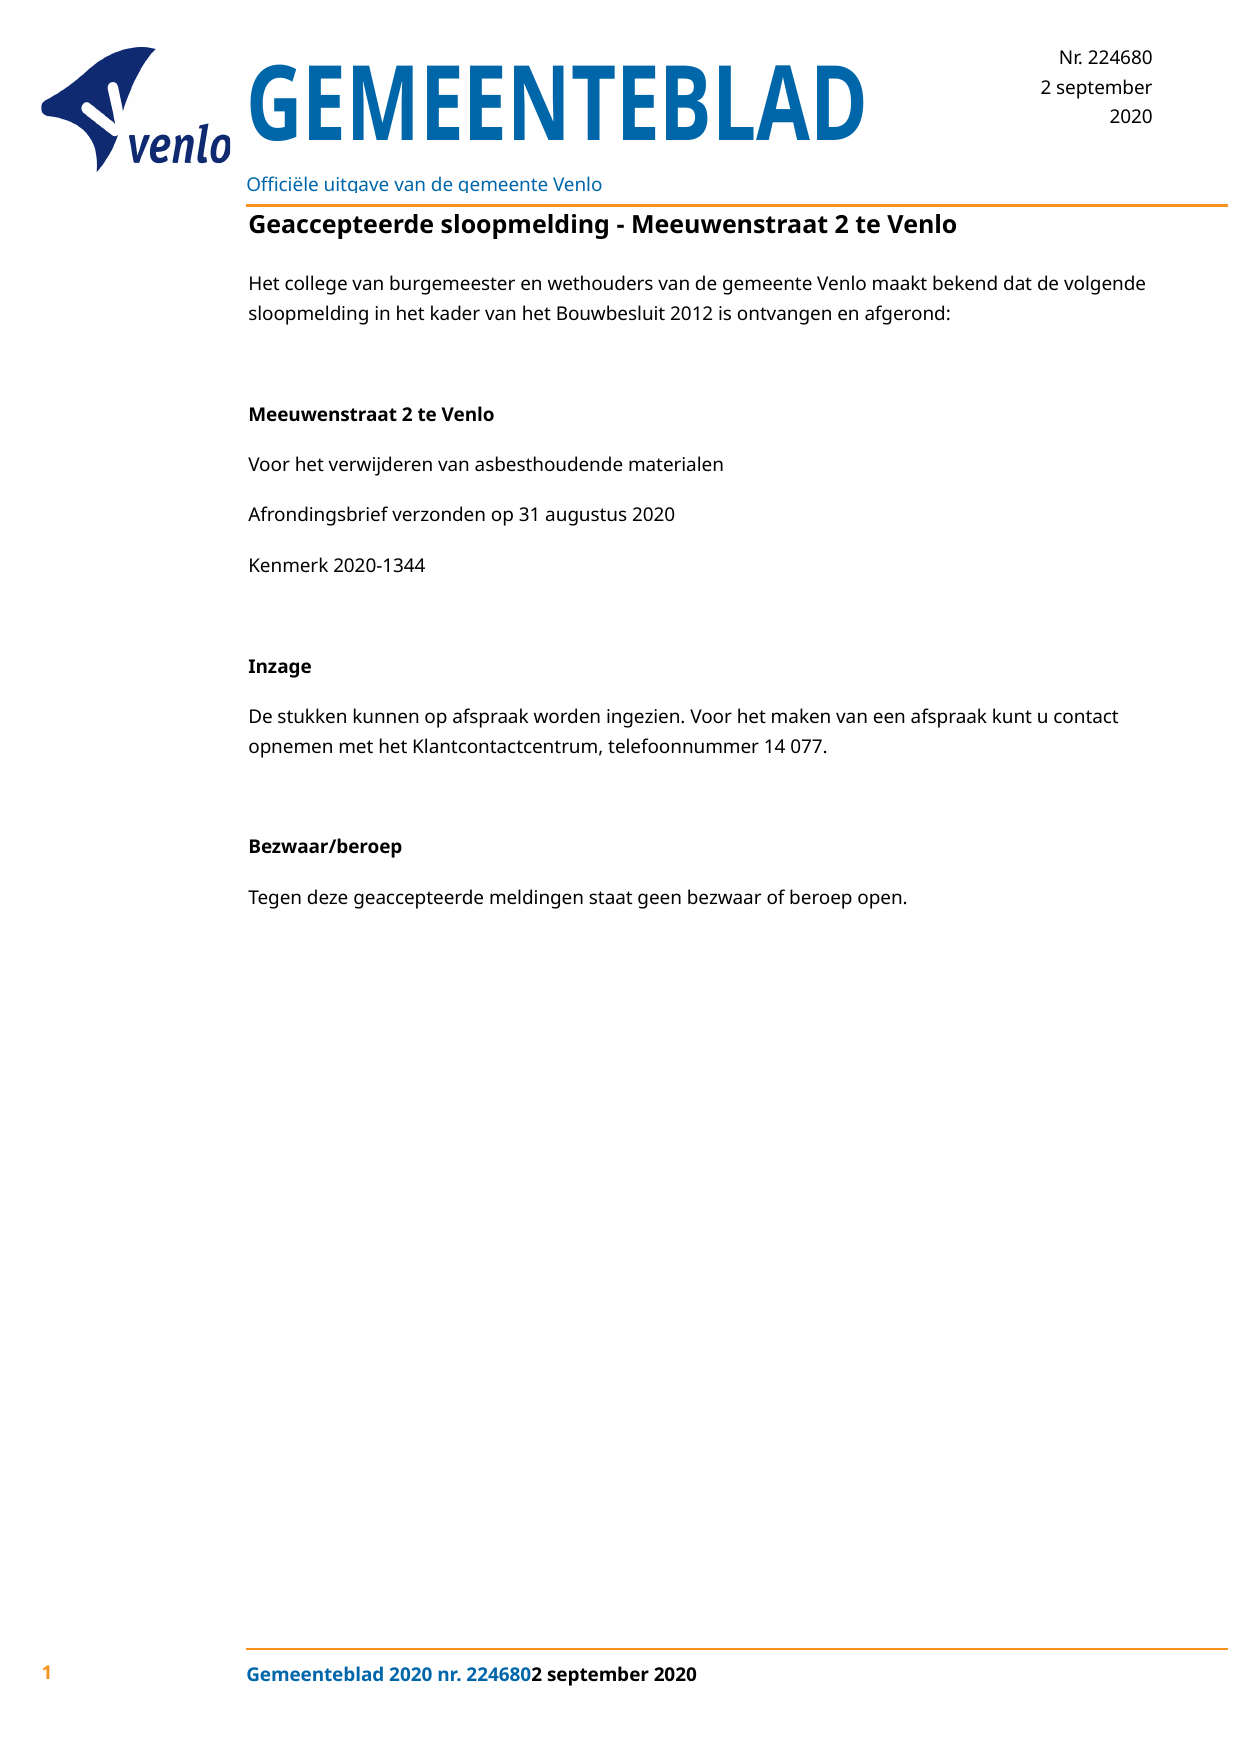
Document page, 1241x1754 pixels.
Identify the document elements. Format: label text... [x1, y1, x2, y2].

text Bezwaar/beroep [248, 834, 1152, 859]
text Geaccepteerde sloopmelding - Meeuwenstraat 2 te Venlo [248, 207, 1152, 241]
picture [41, 47, 231, 172]
text Meeuwenstraat 2 te Venlo [248, 401, 1152, 426]
text Het college van burgemeester en wethouders van de gemeente Venlo maakt bekend dat de volgende sloopmelding in het kader van het Bouwbesluit 2012 is ontvangen en afgerond: [248, 270, 1152, 326]
text Voor het verwijderen van asbesthoudende materialen [248, 451, 1152, 477]
text Afrondingsbrief verzonden op 31 augustus 2020 [248, 502, 1152, 527]
text De stukken kunnen op afspraak worden ingezien. Voor het maken van een afspraak kunt u contact opnemen met het Klantcontactcentrum, telefoonnummer 14 077. [248, 703, 1152, 758]
text Inzage [248, 653, 1152, 678]
text Kenmerk 2020-1344 [248, 552, 1152, 578]
text Tegen deze geaccepteerde meldingen staat geen bezwaar of beroep open. [248, 884, 1152, 910]
